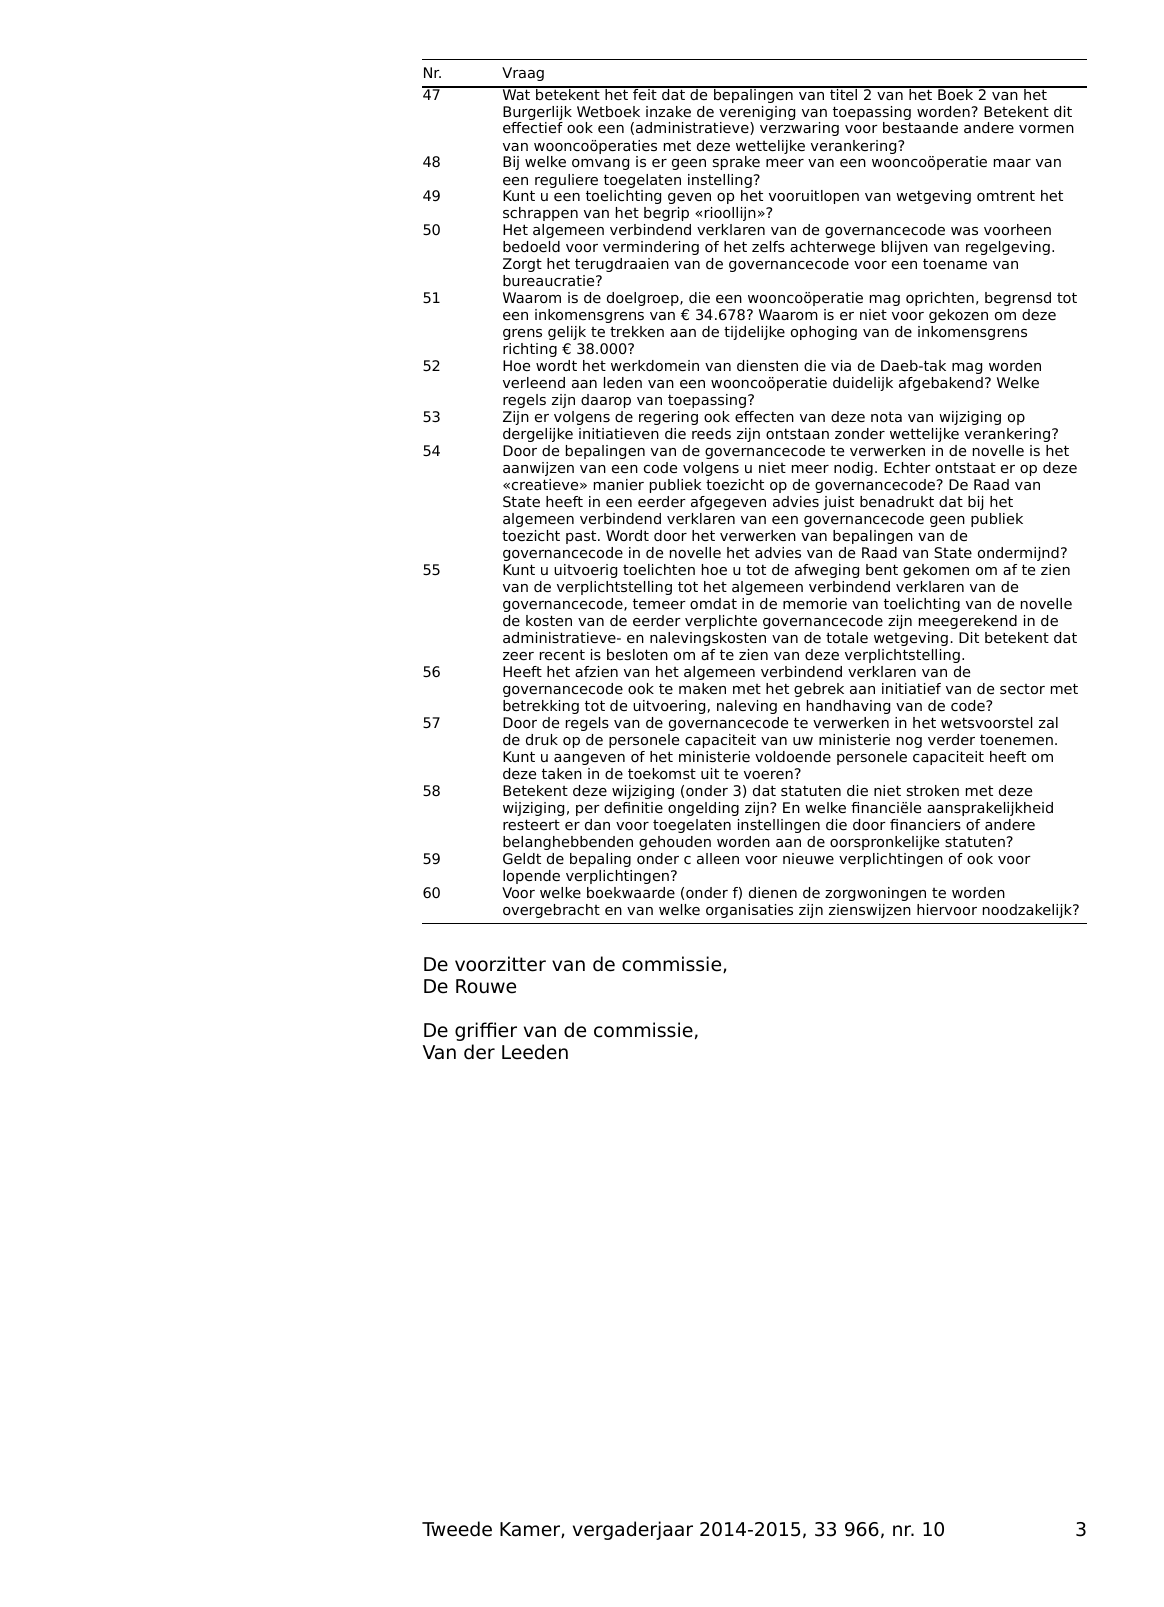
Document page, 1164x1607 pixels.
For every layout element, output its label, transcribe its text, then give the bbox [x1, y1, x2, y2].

table_cell Bij welke omvang is er geen sprake meer van een wooncoöperatie maar van een reguliere toegelaten instelling? [496, 154, 1087, 188]
table_cell 53 [422, 409, 496, 443]
text De voorzitter van de commissie, De Rouwe [422, 954, 1087, 998]
table_cell 56 [422, 664, 496, 715]
table_header Nr. [422, 60, 496, 86]
table_cell 47 [422, 88, 496, 154]
table_cell 50 [422, 222, 496, 290]
table_cell Door de regels van de governancecode te verwerken in het wetsvoorstel zal de druk op de personele capaciteit van uw ministerie nog verder toenemen. Kunt u aangeven of het ministerie voldoende personele capaciteit heeft om deze taken in de toekomst uit te voeren? [496, 715, 1087, 783]
table_cell Waarom is de doelgroep, die een wooncoöperatie mag oprichten, begrensd tot een inkomensgrens van € 34.678? Waarom is er niet voor gekozen om deze grens gelijk te trekken aan de tijdelijke ophoging van de inkomensgrens richting € 38.000? [496, 290, 1087, 358]
table_cell 52 [422, 358, 496, 409]
table_cell Zijn er volgens de regering ook effecten van deze nota van wijziging op dergelijke initiatieven die reeds zijn ontstaan zonder wettelijke verankering? [496, 409, 1087, 443]
table_cell 48 [422, 154, 496, 188]
table_cell Heeft het afzien van het algemeen verbindend verklaren van de governancecode ook te maken met het gebrek aan initiatief van de sector met betrekking tot de uitvoering, naleving en handhaving van de code? [496, 664, 1087, 715]
table_cell Kunt u uitvoerig toelichten hoe u tot de afweging bent gekomen om af te zien van de verplichtstelling tot het algemeen verbindend verklaren van de governancecode, temeer omdat in de memorie van toelichting van de novelle de kosten van de eerder verplichte governancecode zijn meegerekend in de administratieve- en nalevingskosten van de totale wetgeving. Dit betekent dat zeer recent is besloten om af te zien van deze verplichtstelling. [496, 562, 1087, 664]
table_cell Voor welke boekwaarde (onder f) dienen de zorgwoningen te worden overgebracht en van welke organisaties zijn zienswijzen hiervoor noodzakelijk? [496, 885, 1087, 923]
table_cell Geldt de bepaling onder c alleen voor nieuwe verplichtingen of ook voor lopende verplichtingen? [496, 851, 1087, 884]
table_cell Betekent deze wijziging (onder 3) dat statuten die niet stroken met deze wijziging, per definitie ongelding zijn? En welke financiële aansprakelijkheid resteert er dan voor toegelaten instellingen die door financiers of andere belanghebbenden gehouden worden aan de oorspronkelijke statuten? [496, 783, 1087, 851]
table_cell Kunt u een toelichting geven op het vooruitlopen van wetgeving omtrent het schrappen van het begrip «rioollijn»? [496, 188, 1087, 222]
table_cell 51 [422, 290, 496, 358]
table_cell Door de bepalingen van de governancecode te verwerken in de novelle is het aanwijzen van een code volgens u niet meer nodig. Echter ontstaat er op deze «creatieve» manier publiek toezicht op de governancecode? De Raad van State heeft in een eerder afgegeven advies juist benadrukt dat bij het algemeen verbindend verklaren van een governancecode geen publiek toezicht past. Wordt door het verwerken van bepalingen van de governancecode in de novelle het advies van de Raad van State ondermijnd? [496, 443, 1087, 562]
table_header Vraag [496, 60, 1087, 86]
table_cell 55 [422, 562, 496, 664]
table_cell 58 [422, 783, 496, 851]
text De griffier van de commissie, Van der Leeden [422, 1020, 1087, 1064]
table_cell 49 [422, 188, 496, 222]
table_cell 54 [422, 443, 496, 562]
table_cell 57 [422, 715, 496, 783]
table_cell 59 [422, 851, 496, 884]
table_cell Hoe wordt het werkdomein van diensten die via de Daeb-tak mag worden verleend aan leden van een wooncoöperatie duidelijk afgebakend? Welke regels zijn daarop van toepassing? [496, 358, 1087, 409]
table_cell 60 [422, 885, 496, 923]
table_cell Het algemeen verbindend verklaren van de governancecode was voorheen bedoeld voor vermindering of het zelfs achterwege blijven van regelgeving. Zorgt het terugdraaien van de governancecode voor een toename van bureaucratie? [496, 222, 1087, 290]
table_cell Wat betekent het feit dat de bepalingen van titel 2 van het Boek 2 van het Burgerlijk Wetboek inzake de vereniging van toepassing worden? Betekent dit effectief ook een (administratieve) verzwaring voor bestaande andere vormen van wooncoöperaties met deze wettelijke verankering? [496, 88, 1087, 154]
